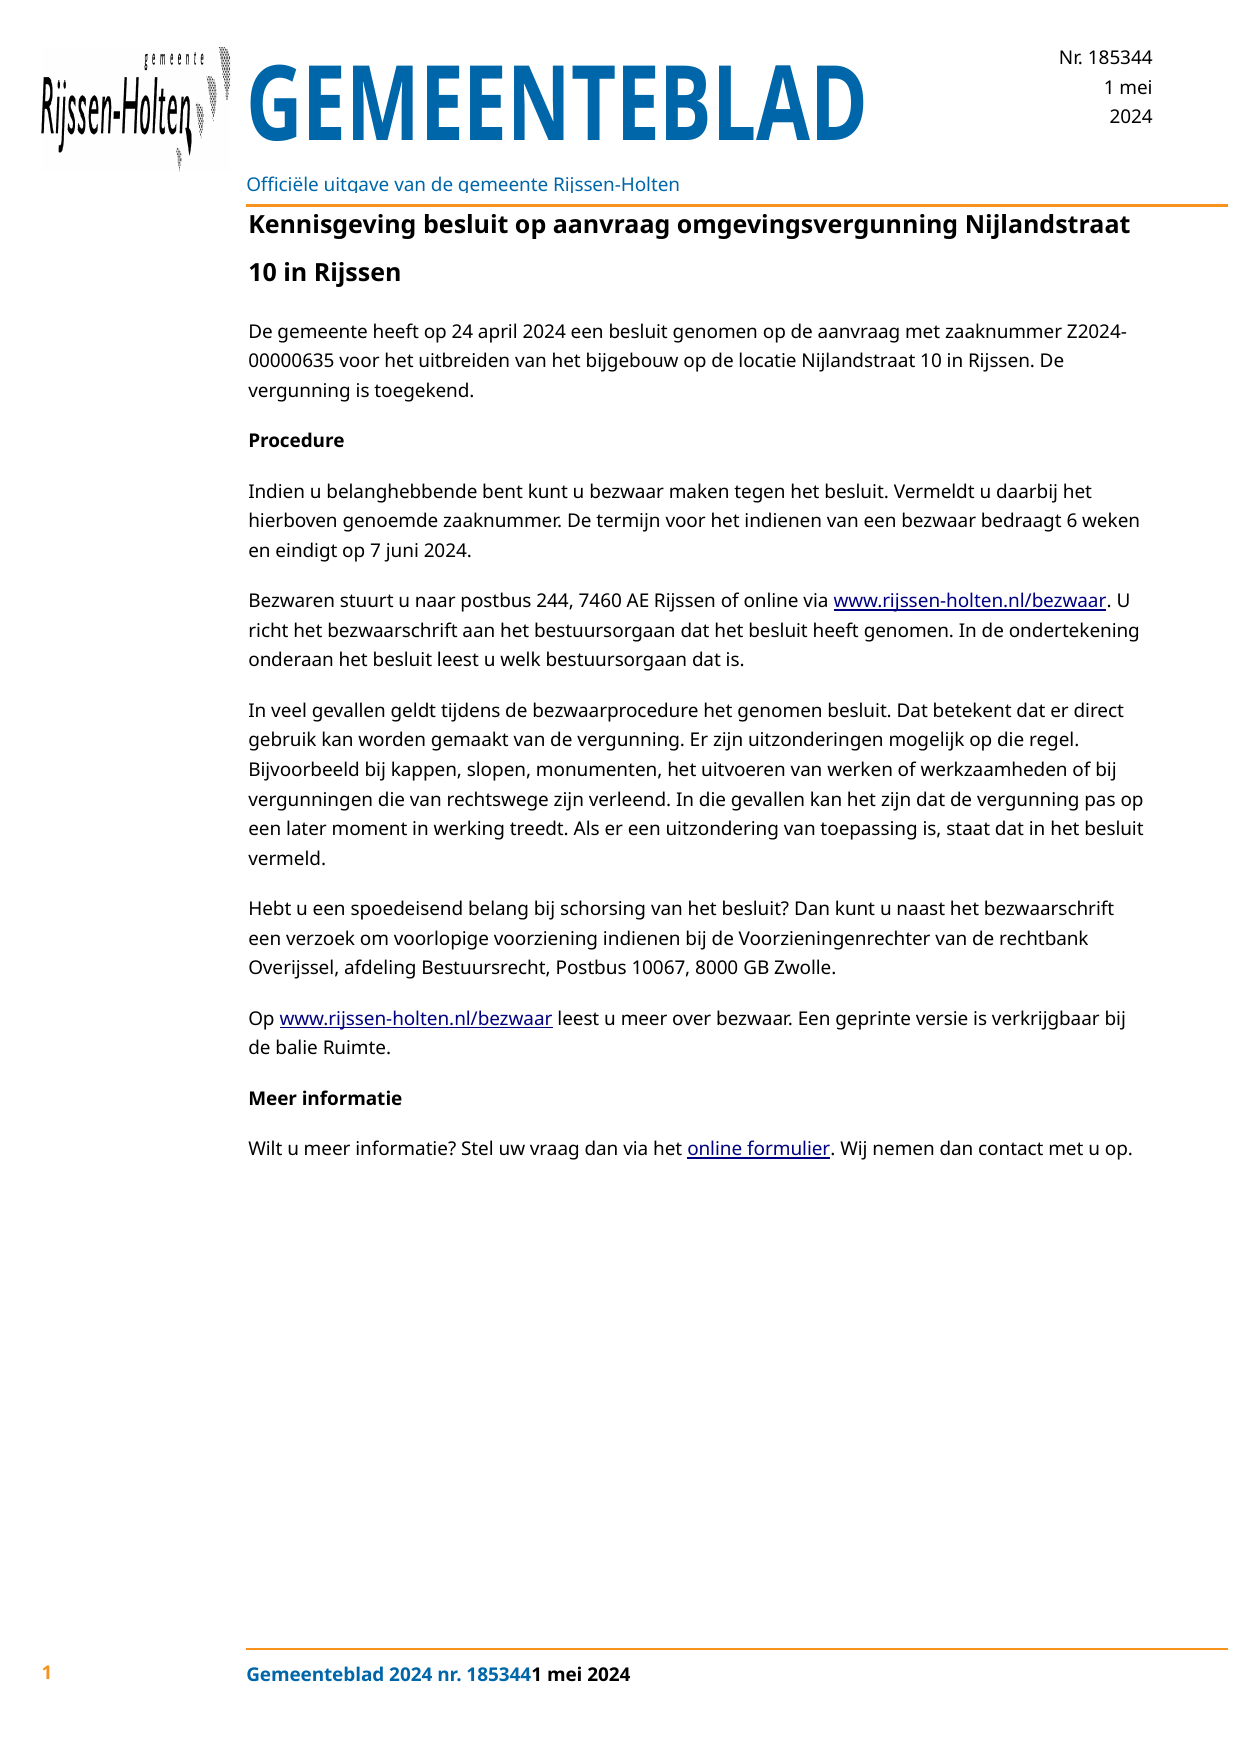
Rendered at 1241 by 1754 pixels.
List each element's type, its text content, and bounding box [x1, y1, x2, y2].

text Kennisgeving besluit op aanvraag omgevingsvergunning Nijlandstraat 10 in Rijssen [248, 207, 1152, 288]
text Meer informatie [248, 1085, 1152, 1111]
text Bezwaren stuurt u naar postbus 244, 7460 AE Rijssen of online via www.rijssen-holten.nl/bezwaar. U richt het bezwaarschrift aan het bestuursorgaan dat het besluit heeft genomen. In de ondertekening onderaan het besluit leest u welk bestuursorgaan dat is. [248, 587, 1152, 672]
text In veel gevallen geldt tijdens de bezwaarprocedure het genomen besluit. Dat betekent dat er direct gebruik kan worden gemaakt van de vergunning. Er zijn uitzonderingen mogelijk op die regel. Bijvoorbeeld bij kappen, slopen, monumenten, het uitvoeren van werken of werkzaamheden of bij vergunningen die van rechtswege zijn verleend. In die gevallen kan het zijn dat de vergunning pas op een later moment in werking treedt. Als er een uitzondering van toepassing is, staat dat in het besluit vermeld. [248, 697, 1152, 871]
text Wilt u meer informatie? Stel uw vraag dan via het online formulier. Wij nemen dan contact met u op. [248, 1135, 1152, 1161]
text Hebt u een spoedeisend belang bij schorsing van het besluit? Dan kunt u naast het bezwaarschrift een verzoek om voorlopige voorziening indienen bij de Voorzieningenrechter van de rechtbank Overijssel, afdeling Bestuursrecht, Postbus 10067, 8000 GB Zwolle. [248, 895, 1152, 980]
text Procedure [248, 427, 1152, 453]
picture [41, 47, 231, 172]
text Op www.rijssen-holten.nl/bezwaar leest u meer over bezwaar. Een geprinte versie is verkrijgbaar bij de balie Ruimte. [248, 1005, 1152, 1060]
text Indien u belanghebbende bent kunt u bezwaar maken tegen het besluit. Vermeldt u daarbij het hierboven genoemde zaaknummer. De termijn voor het indienen van een bezwaar bedraagt 6 weken en eindigt op 7 juni 2024. [248, 478, 1152, 563]
text De gemeente heeft op 24 april 2024 een besluit genomen op de aanvraag met zaaknummer Z2024-00000635 voor het uitbreiden van het bijgebouw op de locatie Nijlandstraat 10 in Rijssen. De vergunning is toegekend. [248, 318, 1152, 403]
